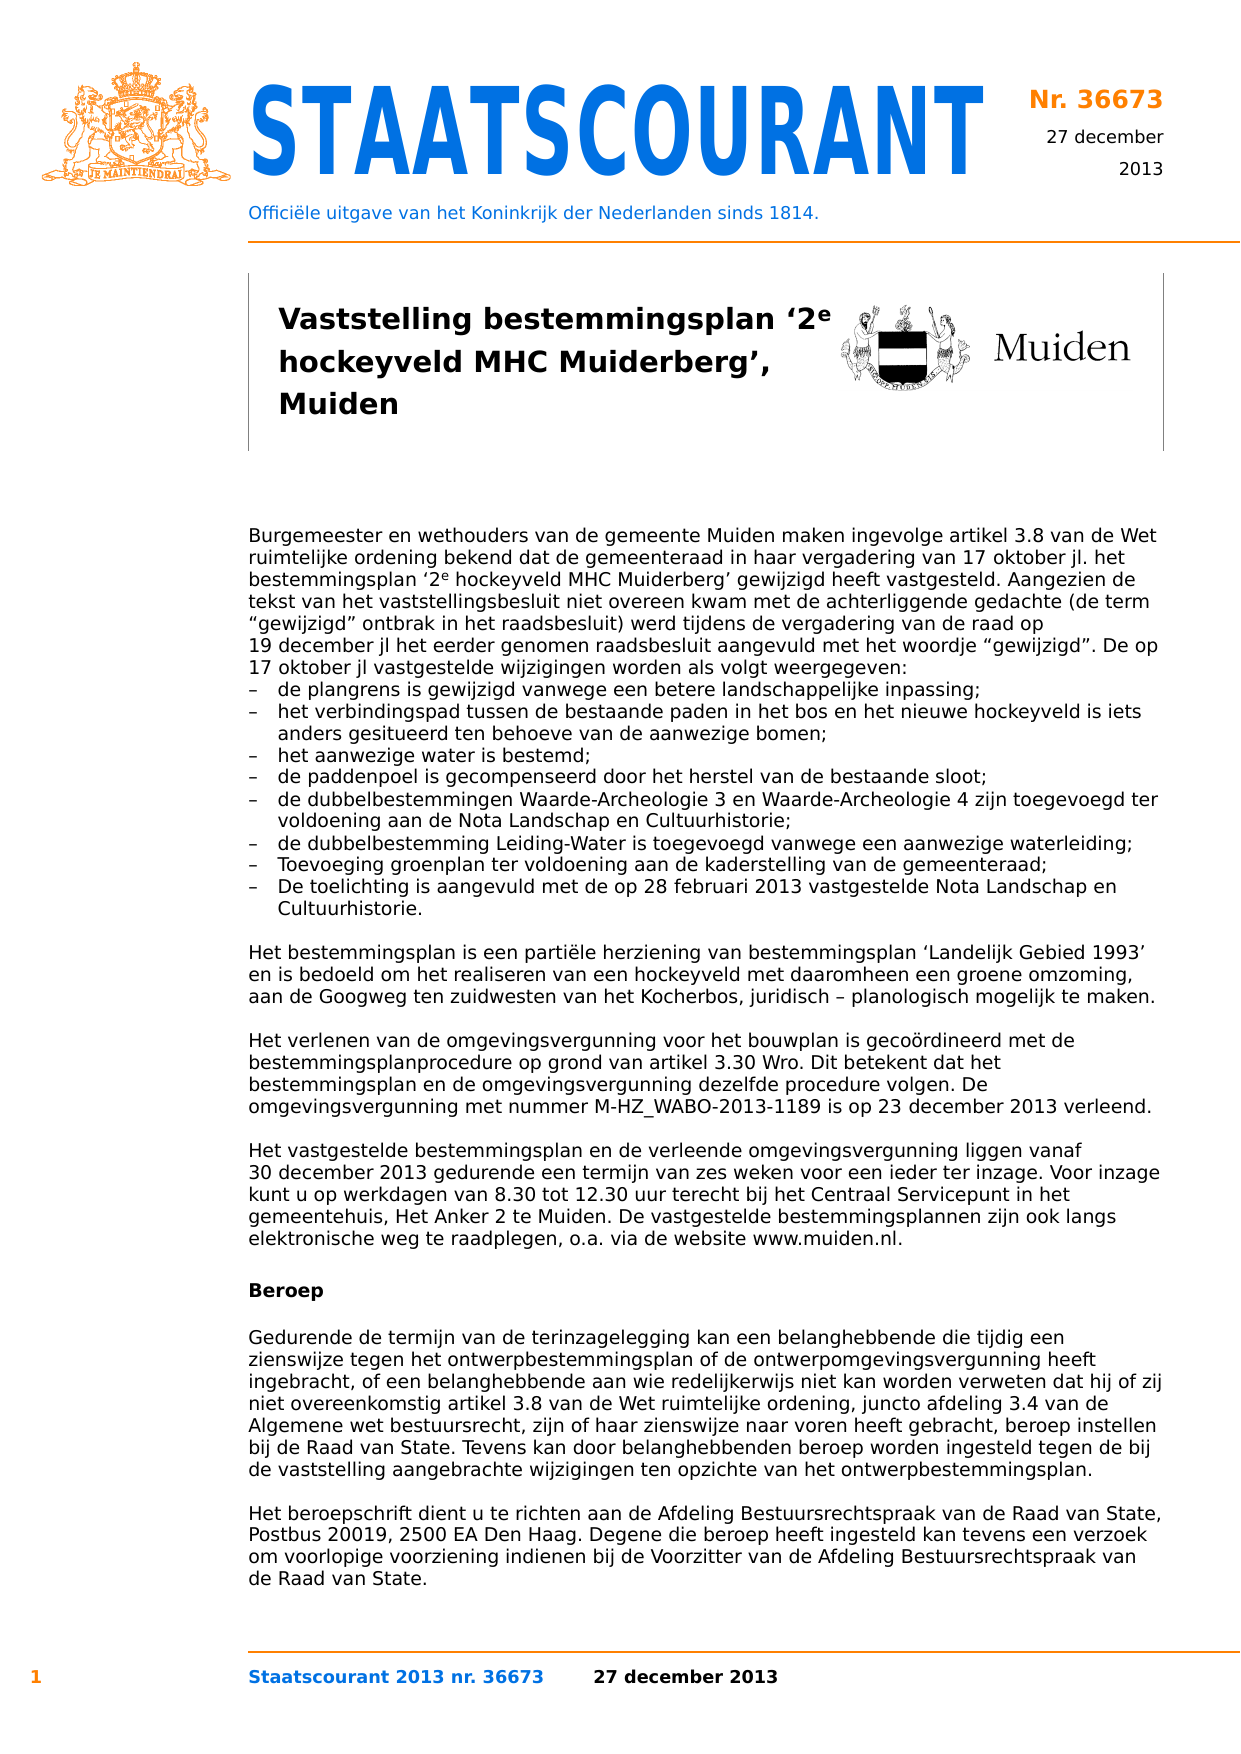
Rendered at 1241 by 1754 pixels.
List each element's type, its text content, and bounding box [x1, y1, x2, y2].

table_cell 2013 [998, 153, 1240, 203]
text – de paddenpoel is gecompenseerd door het herstel van de bestaande sloot; [248, 766, 1163, 788]
text Het verlenen van de omgevingsvergunning voor het bouwplan is gecoördineerd met de bestemmingsplanprocedure op grond van artikel 3.30 Wro. Dit betekent dat het bestemmingsplan en de omgevingsvergunning dezelfde procedure volgen. De omgevingsvergunning met nummer M-HZ_WABO-2013-1189 is op 23 december 2013 verleend. [248, 1030, 1163, 1118]
text Het beroepschrift dient u te richten aan de Afdeling Bestuursrechtspraak van de Raad van State, Postbus 20019, 2500 EA Den Haag. Degene die beroep heeft ingesteld kan tevens een verzoek om voorlopige voorziening indienen bij de Voorzitter van de Afdeling Bestuursrechtspraak van de Raad van State. [248, 1502, 1163, 1590]
table_header Nr. 36673 [998, 62, 1240, 121]
subtitle Vaststelling bestemmingsplan ‘2e hockeyveld MHC Muiderberg’, Muiden [249, 273, 1163, 451]
table_cell Officiële uitgave van het Koninkrijk der Nederlanden sinds 1814. [248, 203, 1240, 241]
text Gedurende de termijn van de terinzagelegging kan een belanghebbende die tijdig een zienswijze tegen het ontwerpbestemmingsplan of de ontwerpomgevingsvergunning heeft ingebracht, of een belanghebbende aan wie redelijkerwijs niet kan worden verweten dat hij of zij niet overeenkomstig artikel 3.8 van de Wet ruimtelijke ordening, juncto afdeling 3.4 van de Algemene wet bestuursrecht, zijn of haar zienswijze naar voren heeft gebracht, beroep instellen bij de Raad van State. Tevens kan door belanghebbenden beroep worden ingesteld tegen de bij de vaststelling aangebrachte wijzigingen ten opzichte van het ontwerpbestemmingsplan. [248, 1327, 1163, 1481]
picture [838, 302, 1134, 391]
text – het aanwezige water is bestemd; [248, 744, 1163, 766]
table_header [25, 62, 248, 241]
table_header STAATSCOURANT [248, 62, 998, 203]
text – de dubbelbestemming Leiding-Water is toegevoegd vanwege een aanwezige waterleiding; [248, 832, 1163, 854]
text – de dubbelbestemmingen Waarde-Archeologie 3 en Waarde-Archeologie 4 zijn toegevoegd ter voldoening aan de Nota Landschap en Cultuurhistorie; [248, 788, 1163, 832]
text Burgemeester en wethouders van de gemeente Muiden maken ingevolge artikel 3.8 van de Wet ruimtelijke ordening bekend dat de gemeenteraad in haar vergadering van 17 oktober jl. het bestemmingsplan ‘2e hockeyveld MHC Muiderberg’ gewijzigd heeft vastgesteld. Aangezien de tekst van het vaststellingsbesluit niet overeen kwam met de achterliggende gedachte (de term “gewijzigd” ontbrak in het raadsbesluit) werd tijdens de vergadering van de raad op 19 december jl het eerder genomen raadsbesluit aangevuld met het woordje “gewijzigd”. De op 17 oktober jl vastgestelde wijzigingen worden als volgt weergegeven: [248, 525, 1163, 678]
text – Toevoeging groenplan ter voldoening aan de kaderstelling van de gemeenteraad; [248, 854, 1163, 876]
table_cell 27 december [998, 121, 1240, 153]
picture [41, 62, 231, 186]
subtitle Beroep [248, 1280, 1163, 1302]
text – het verbindingspad tussen de bestaande paden in het bos en het nieuwe hockeyveld is iets anders gesitueerd ten behoeve van de aanwezige bomen; [248, 701, 1163, 744]
text Het vastgestelde bestemmingsplan en de verleende omgevingsvergunning liggen vanaf 30 december 2013 gedurende een termijn van zes weken voor een ieder ter inzage. Voor inzage kunt u op werkdagen van 8.30 tot 12.30 uur terecht bij het Centraal Servicepunt in het gemeentehuis, Het Anker 2 te Muiden. De vastgestelde bestemmingsplannen zijn ook langs elektronische weg te raadplegen, o.a. via de website www.muiden.nl. [248, 1140, 1163, 1250]
text – De toelichting is aangevuld met de op 28 februari 2013 vastgestelde Nota Landschap en Cultuurhistorie. [248, 876, 1163, 920]
text – de plangrens is gewijzigd vanwege een betere landschappelijke inpassing; [248, 678, 1163, 701]
text Het bestemmingsplan is een partiële herziening van bestemmingsplan ‘Landelijk Gebied 1993’ en is bedoeld om het realiseren van een hockeyveld met daaromheen een groene omzoming, aan de Googweg ten zuidwesten van het Kocherbos, juridisch – planologisch mogelijk te maken. [248, 942, 1163, 1008]
